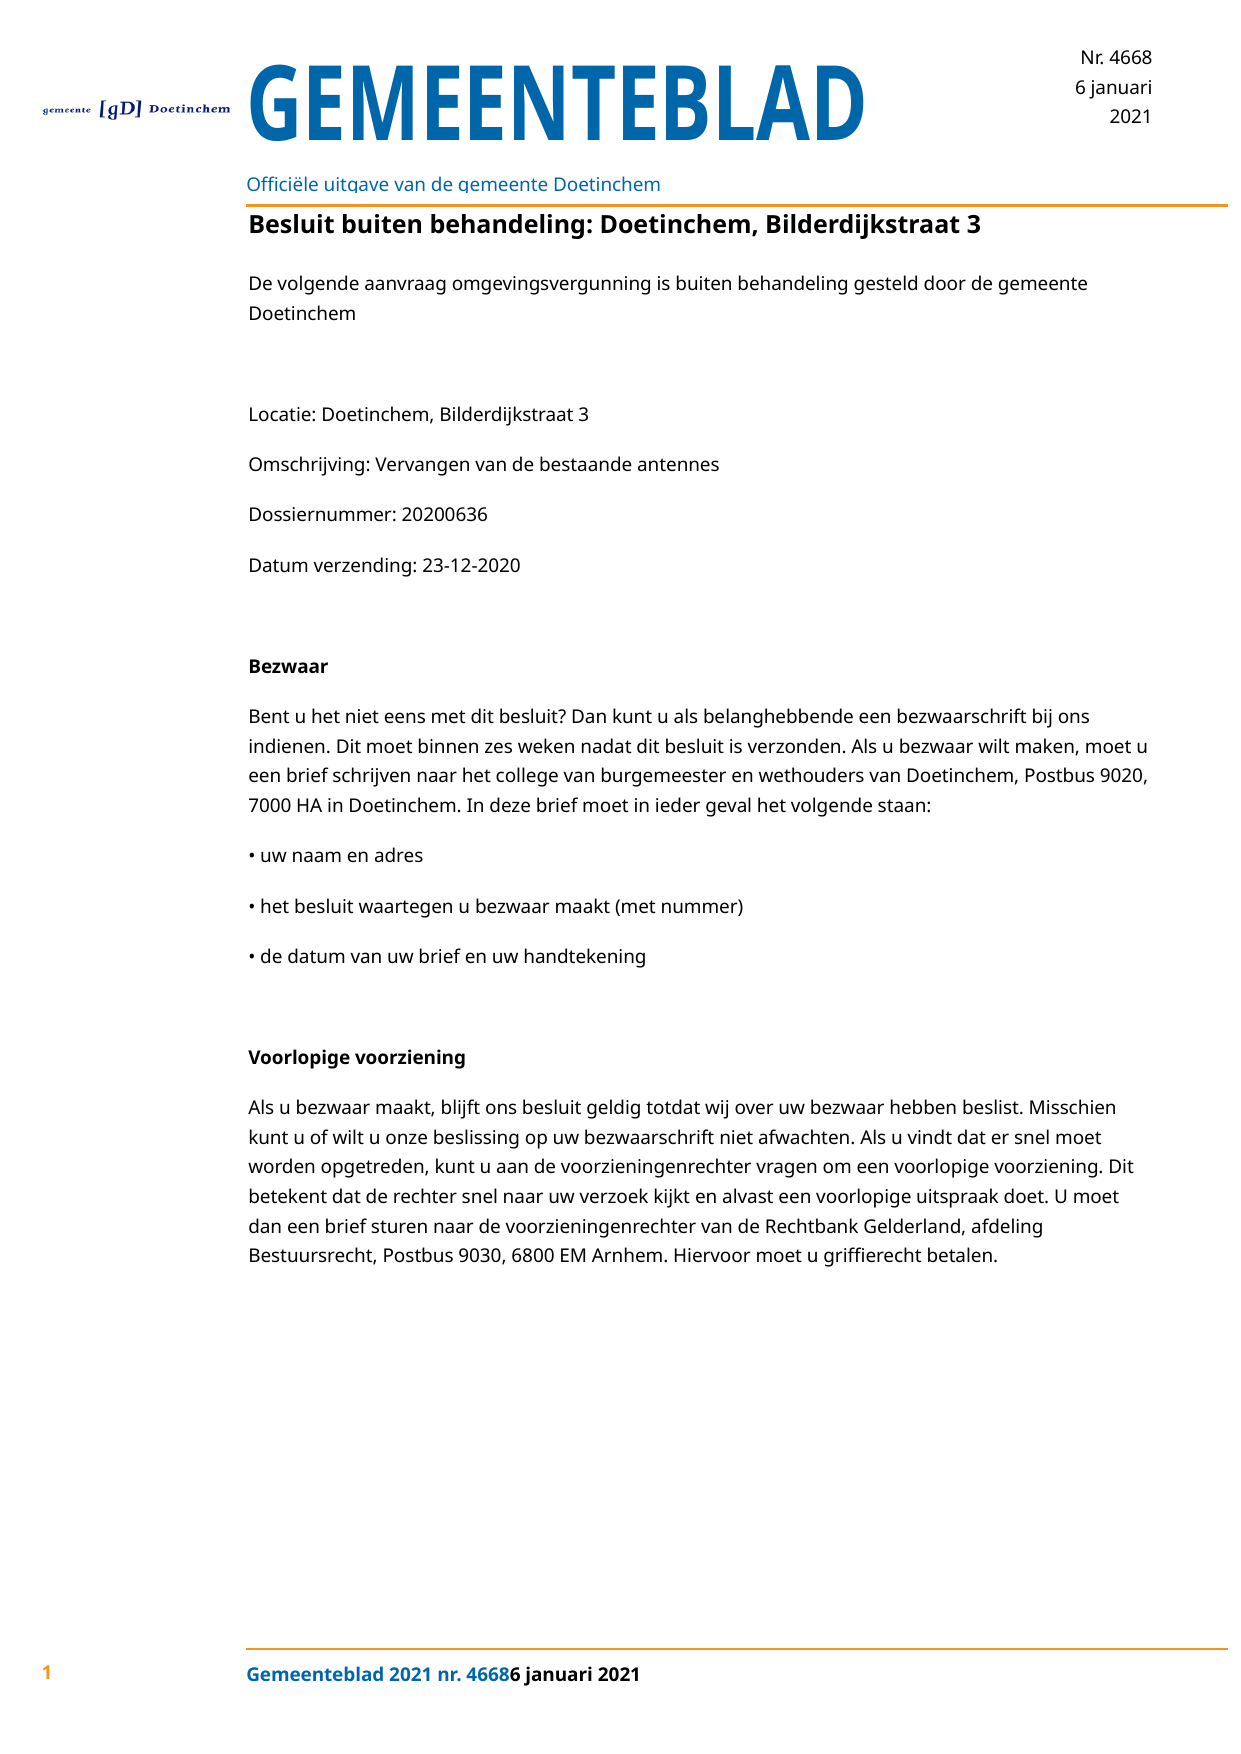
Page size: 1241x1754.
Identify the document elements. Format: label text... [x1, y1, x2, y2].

text • het besluit waartegen u bezwaar maakt (met nummer) [248, 893, 1152, 918]
text Locatie: Doetinchem, Bilderdijkstraat 3 [248, 401, 1152, 426]
text • uw naam en adres [248, 842, 1152, 868]
text • de datum van uw brief en uw handtekening [248, 943, 1152, 969]
text De volgende aanvraag omgevingsvergunning is buiten behandeling gesteld door de gemeente Doetinchem [248, 270, 1152, 326]
text Bezwaar [248, 653, 1152, 678]
text Bent u het niet eens met dit besluit? Dan kunt u als belanghebbende een bezwaarschrift bij ons indienen. Dit moet binnen zes weken nadat dit besluit is verzonden. Als u bezwaar wilt maken, moet u een brief schrijven naar het college van burgemeester en wethouders van Doetinchem, Postbus 9020, 7000 HA in Doetinchem. In deze brief moet in ieder geval het volgende staan: [248, 703, 1152, 818]
text Voorlopige voorziening [248, 1044, 1152, 1070]
text Omschrijving: Vervangen van de bestaande antennes [248, 451, 1152, 477]
text Dossiernummer: 20200636 [248, 502, 1152, 527]
text Datum verzending: 23-12-2020 [248, 552, 1152, 578]
picture [41, 47, 231, 172]
text Als u bezwaar maakt, blijft ons besluit geldig totdat wij over uw bezwaar hebben beslist. Misschien kunt u of wilt u onze beslissing op uw bezwaarschrift niet afwachten. Als u vindt dat er snel moet worden opgetreden, kunt u aan de voorzieningenrechter vragen om een voorlopige voorziening. Dit betekent dat de rechter snel naar uw verzoek kijkt en alvast een voorlopige uitspraak doet. U moet dan een brief sturen naar de voorzieningenrechter van de Rechtbank Gelderland, afdeling Bestuursrecht, Postbus 9030, 6800 EM Arnhem. Hiervoor moet u griffierecht betalen. [248, 1094, 1152, 1268]
text Besluit buiten behandeling: Doetinchem, Bilderdijkstraat 3 [248, 207, 1152, 241]
